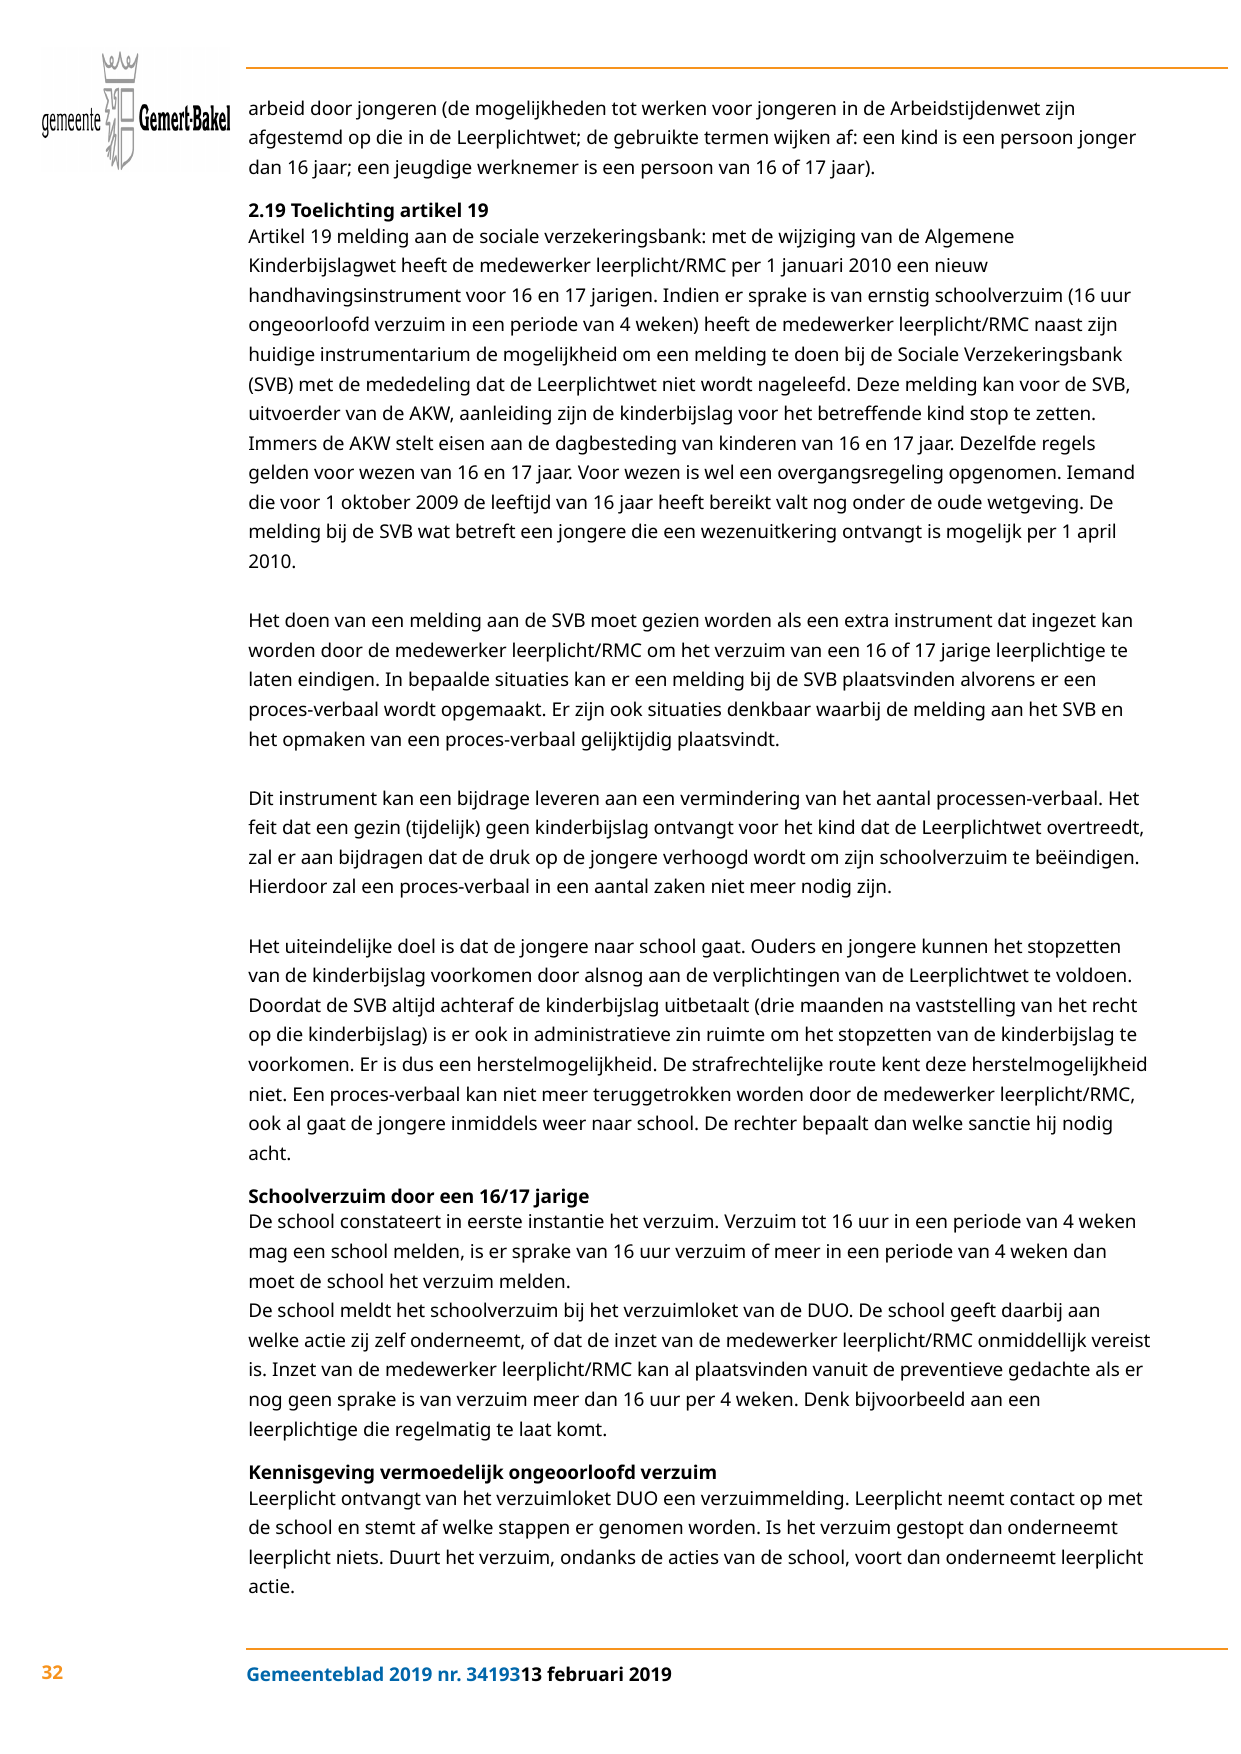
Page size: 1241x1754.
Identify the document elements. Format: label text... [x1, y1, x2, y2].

text De school meldt het schoolverzuim bij het verzuimloket van de DUO. De school geeft daarbij aan welke actie zij zelf onderneemt, of dat de inzet van de medewerker leerplicht/RMC onmiddellijk vereist is. Inzet van de medewerker leerplicht/RMC kan al plaatsvinden vanuit de preventieve gedachte als er nog geen sprake is van verzuim meer dan 16 uur per 4 weken. Denk bijvoorbeeld aan een leerplichtige die regelmatig te laat komt. [248, 1297, 1152, 1442]
text Leerplicht ontvangt van het verzuimloket DUO een verzuimmelding. Leerplicht neemt contact op met de school en stemt af welke stappen er genomen worden. Is het verzuim gestopt dan onderneemt leerplicht niets. Duurt het verzuim, ondanks de acties van de school, voort dan onderneemt leerplicht actie. [248, 1485, 1152, 1599]
text Dit instrument kan een bijdrage leveren aan een vermindering van het aantal processen-verbaal. Het feit dat een gezin (tijdelijk) geen kinderbijslag ontvangt voor het kind dat de Leerplichtwet overtreedt, zal er aan bijdragen dat de druk op de jongere verhoogd wordt om zijn schoolverzuim te beëindigen. Hierdoor zal een proces-verbaal in een aantal zaken niet meer nodig zijn. [248, 785, 1152, 899]
text De school constateert in eerste instantie het verzuim. Verzuim tot 16 uur in een periode van 4 weken mag een school melden, is er sprake van 16 uur verzuim of meer in een periode van 4 weken dan moet de school het verzuim melden. [248, 1209, 1152, 1294]
text 2.19 Toelichting artikel 19 [248, 197, 1152, 223]
text Kennisgeving vermoedelijk ongeoorloofd verzuim [248, 1459, 1152, 1485]
text arbeid door jongeren (de mogelijkheden tot werken voor jongeren in de Arbeidstijdenwet zijn afgestemd op die in de Leerplichtwet; de gebruikte termen wijken af: een kind is een persoon jonger dan 16 jaar; een jeugdige werknemer is een persoon van 16 of 17 jaar). [248, 95, 1152, 180]
text Artikel 19 melding aan de sociale verzekeringsbank: met de wijziging van de Algemene Kinderbijslagwet heeft de medewerker leerplicht/RMC per 1 januari 2010 een nieuw handhavingsinstrument voor 16 en 17 jarigen. Indien er sprake is van ernstig schoolverzuim (16 uur ongeoorloofd verzuim in een periode van 4 weken) heeft de medewerker leerplicht/RMC naast zijn huidige instrumentarium de mogelijkheid om een melding te doen bij de Sociale Verzekeringsbank (SVB) met de mededeling dat de Leerplichtwet niet wordt nageleefd. Deze melding kan voor de SVB, uitvoerder van de AKW, aanleiding zijn de kinderbijslag voor het betreffende kind stop te zetten. Immers de AKW stelt eisen aan de dagbesteding van kinderen van 16 en 17 jaar. Dezelfde regels gelden voor wezen van 16 en 17 jaar. Voor wezen is wel een overgangsregeling opgenomen. Iemand die voor 1 oktober 2009 de leeftijd van 16 jaar heeft bereikt valt nog onder de oude wetgeving. De melding bij de SVB wat betreft een jongere die een wezenuitkering ontvangt is mogelijk per 1 april 2010. [248, 223, 1152, 574]
text Het uiteindelijke doel is dat de jongere naar school gaat. Ouders en jongere kunnen het stopzetten van de kinderbijslag voorkomen door alsnog aan de verplichtingen van de Leerplichtwet te voldoen. Doordat de SVB altijd achteraf de kinderbijslag uitbetaalt (drie maanden na vaststelling van het recht op die kinderbijslag) is er ook in administratieve zin ruimte om het stopzetten van de kinderbijslag te voorkomen. Er is dus een herstelmogelijkheid. De strafrechtelijke route kent deze herstelmogelijkheid niet. Een proces-verbaal kan niet meer teruggetrokken worden door de medewerker leerplicht/RMC, ook al gaat de jongere inmiddels weer naar school. De rechter bepaalt dan welke sanctie hij nodig acht. [248, 933, 1152, 1166]
text Het doen van een melding aan de SVB moet gezien worden als een extra instrument dat ingezet kan worden door de medewerker leerplicht/RMC om het verzuim van een 16 of 17 jarige leerplichtige te laten eindigen. In bepaalde situaties kan er een melding bij de SVB plaatsvinden alvorens er een proces-verbaal wordt opgemaakt. Er zijn ook situaties denkbaar waarbij de melding aan het SVB en het opmaken van een proces-verbaal gelijktijdig plaatsvindt. [248, 607, 1152, 751]
picture [41, 47, 231, 172]
text Schoolverzuim door een 16/17 jarige [248, 1183, 1152, 1209]
